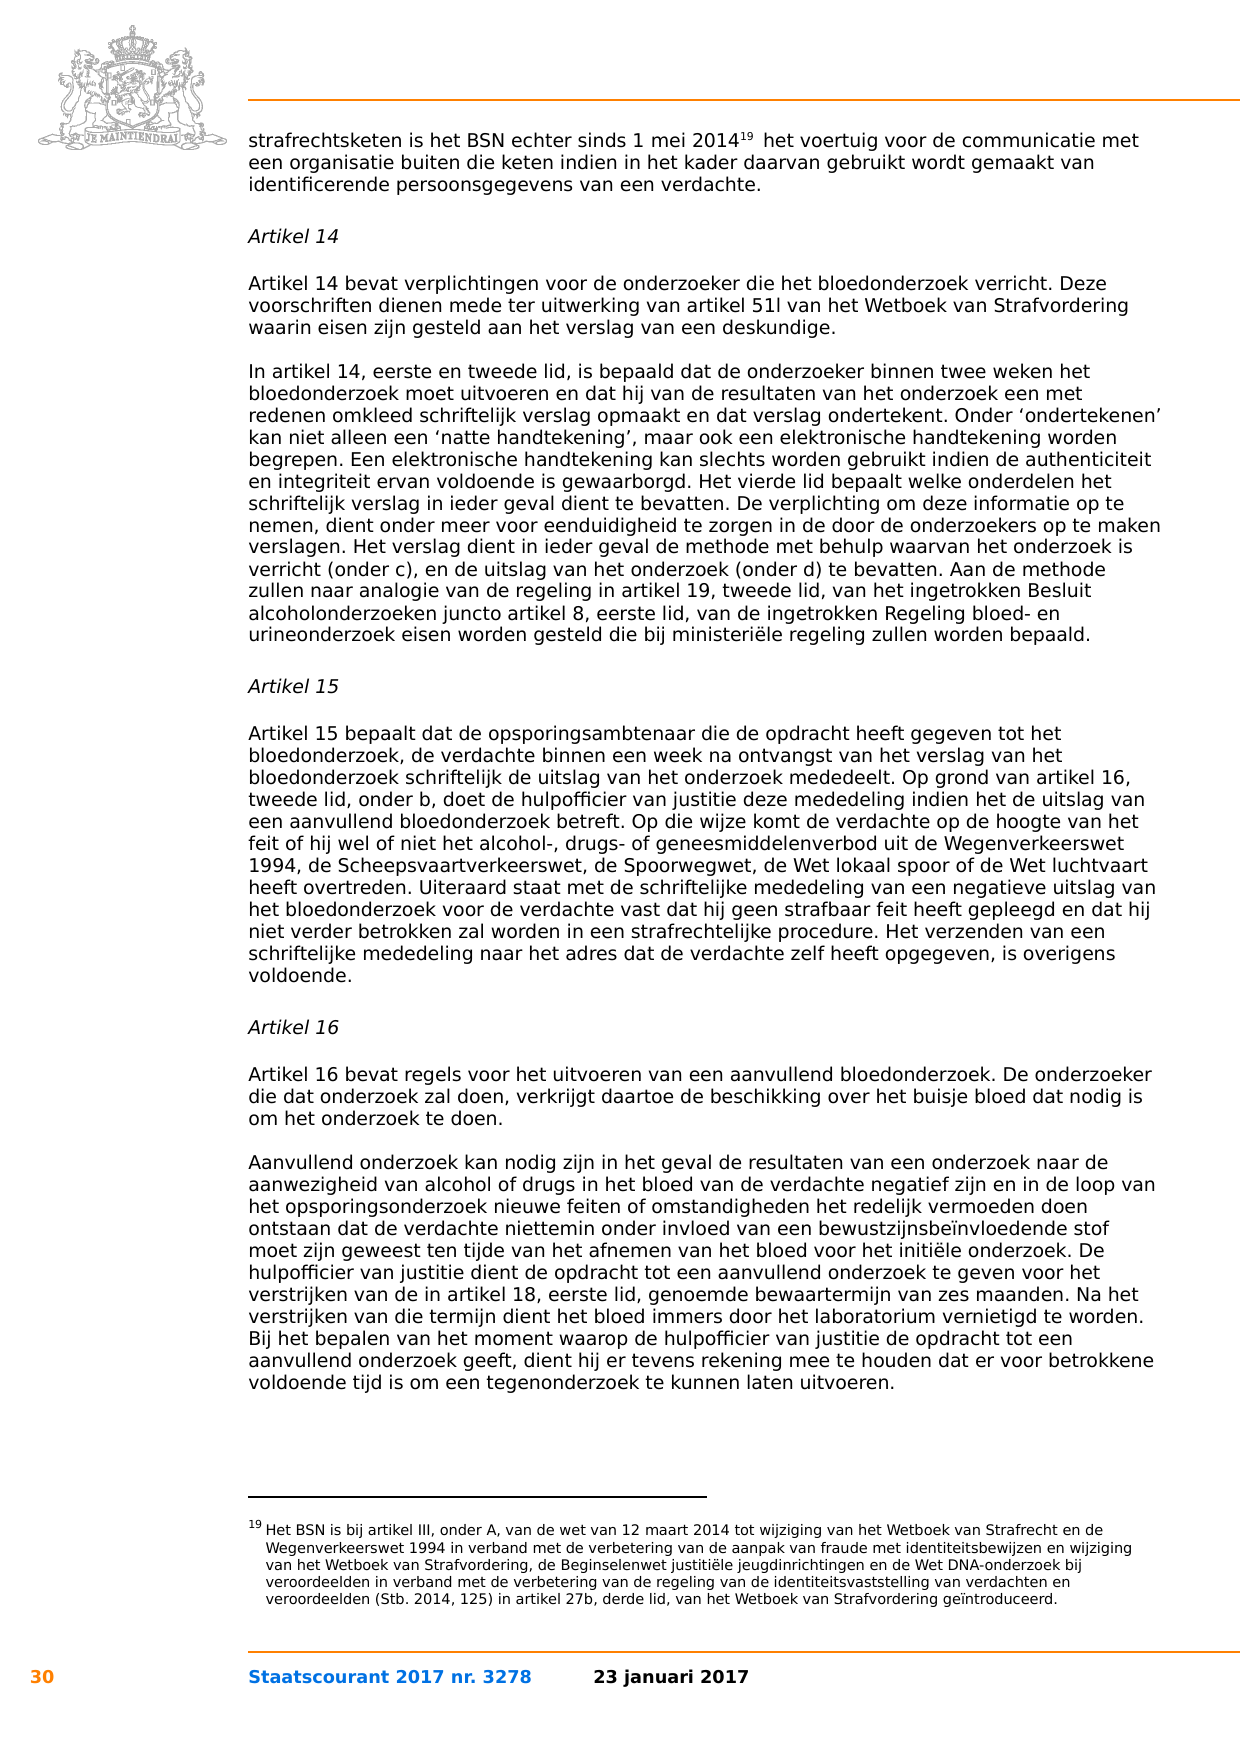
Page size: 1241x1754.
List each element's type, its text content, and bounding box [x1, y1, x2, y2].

subtitle Artikel 15 [248, 676, 1163, 698]
text Artikel 16 bevat regels voor het uitvoeren van een aanvullend bloedonderzoek. De onderzoeker die dat onderzoek zal doen, verkrijgt daartoe de beschikking over het buisje bloed dat nodig is om het onderzoek te doen. [248, 1064, 1163, 1130]
text Het BSN is bij artikel III, onder A, van de wet van 12 maart 2014 tot wijziging van het Wetboek van Strafrecht en de Wegenverkeerswet 1994 in verband met de verbetering van de aanpak van fraude met identiteitsbewijzen en wijziging van het Wetboek van Strafvordering, de Beginselenwet justitiële jeugdinrichtingen en de Wet DNA-onderzoek bij veroordeelden in verband met de verbetering van de regeling van de identiteitsvaststelling van verdachten en veroordeelden (Stb. 2014, 125) in artikel 27b, derde lid, van het Wetboek van Strafvordering geïntroduceerd. [248, 1518, 1163, 1608]
text Aanvullend onderzoek kan nodig zijn in het geval de resultaten van een onderzoek naar de aanwezigheid van alcohol of drugs in het bloed van de verdachte negatief zijn en in de loop van het opsporingsonderzoek nieuwe feiten of omstandigheden het redelijk vermoeden doen ontstaan dat de verdachte niettemin onder invloed van een bewustzijnsbeïnvloedende stof moet zijn geweest ten tijde van het afnemen van het bloed voor het initiële onderzoek. De hulpofficier van justitie dient de opdracht tot een aanvullend onderzoek te geven voor het verstrijken van de in artikel 18, eerste lid, genoemde bewaartermijn van zes maanden. Na het verstrijken van die termijn dient het bloed immers door het laboratorium vernietigd te worden. Bij het bepalen van het moment waarop de hulpofficier van justitie de opdracht tot een aanvullend onderzoek geeft, dient hij er tevens rekening mee te houden dat er voor betrokkene voldoende tijd is om een tegenonderzoek te kunnen laten uitvoeren. [248, 1152, 1163, 1394]
text In artikel 14, eerste en tweede lid, is bepaald dat de onderzoeker binnen twee weken het bloedonderzoek moet uitvoeren en dat hij van de resultaten van het onderzoek een met redenen omkleed schriftelijk verslag opmaakt en dat verslag ondertekent. Onder ‘ondertekenen’ kan niet alleen een ‘natte handtekening’, maar ook een elektronische handtekening worden begrepen. Een elektronische handtekening kan slechts worden gebruikt indien de authenticiteit en integriteit ervan voldoende is gewaarborgd. Het vierde lid bepaalt welke onderdelen het schriftelijk verslag in ieder geval dient te bevatten. De verplichting om deze informatie op te nemen, dient onder meer voor eenduidigheid te zorgen in de door de onderzoekers op te maken verslagen. Het verslag dient in ieder geval de methode met behulp waarvan het onderzoek is verricht (onder c), en de uitslag van het onderzoek (onder d) te bevatten. Aan de methode zullen naar analogie van de regeling in artikel 19, tweede lid, van het ingetrokken Besluit alcoholonderzoeken juncto artikel 8, eerste lid, van de ingetrokken Regeling bloed- en urineonderzoek eisen worden gesteld die bij ministeriële regeling zullen worden bepaald. [248, 361, 1163, 646]
picture [38, 25, 227, 150]
subtitle Artikel 14 [248, 226, 1163, 248]
subtitle Artikel 16 [248, 1017, 1163, 1039]
text Artikel 15 bepaalt dat de opsporingsambtenaar die de opdracht heeft gegeven tot het bloedonderzoek, de verdachte binnen een week na ontvangst van het verslag van het bloedonderzoek schriftelijk de uitslag van het onderzoek mededeelt. Op grond van artikel 16, tweede lid, onder b, doet de hulpofficier van justitie deze mededeling indien het de uitslag van een aanvullend bloedonderzoek betreft. Op die wijze komt de verdachte op de hoogte van het feit of hij wel of niet het alcohol-, drugs- of geneesmiddelenverbod uit de Wegenverkeerswet 1994, de Scheepsvaartverkeerswet, de Spoorwegwet, de Wet lokaal spoor of de Wet luchtvaart heeft overtreden. Uiteraard staat met de schriftelijke mededeling van een negatieve uitslag van het bloedonderzoek voor de verdachte vast dat hij geen strafbaar feit heeft gepleegd en dat hij niet verder betrokken zal worden in een strafrechtelijke procedure. Het verzenden van een schriftelijke mededeling naar het adres dat de verdachte zelf heeft opgegeven, is overigens voldoende. [248, 723, 1163, 987]
text Artikel 14 bevat verplichtingen voor de onderzoeker die het bloedonderzoek verricht. Deze voorschriften dienen mede ter uitwerking van artikel 51l van het Wetboek van Strafvordering waarin eisen zijn gesteld aan het verslag van een deskundige. [248, 273, 1163, 339]
text strafrechtsketen is het BSN echter sinds 1 mei 2014 het voertuig voor de communicatie met een organisatie buiten die keten indien in het kader daarvan gebruikt wordt gemaakt van identificerende persoonsgegevens van een verdachte. [248, 130, 1163, 196]
